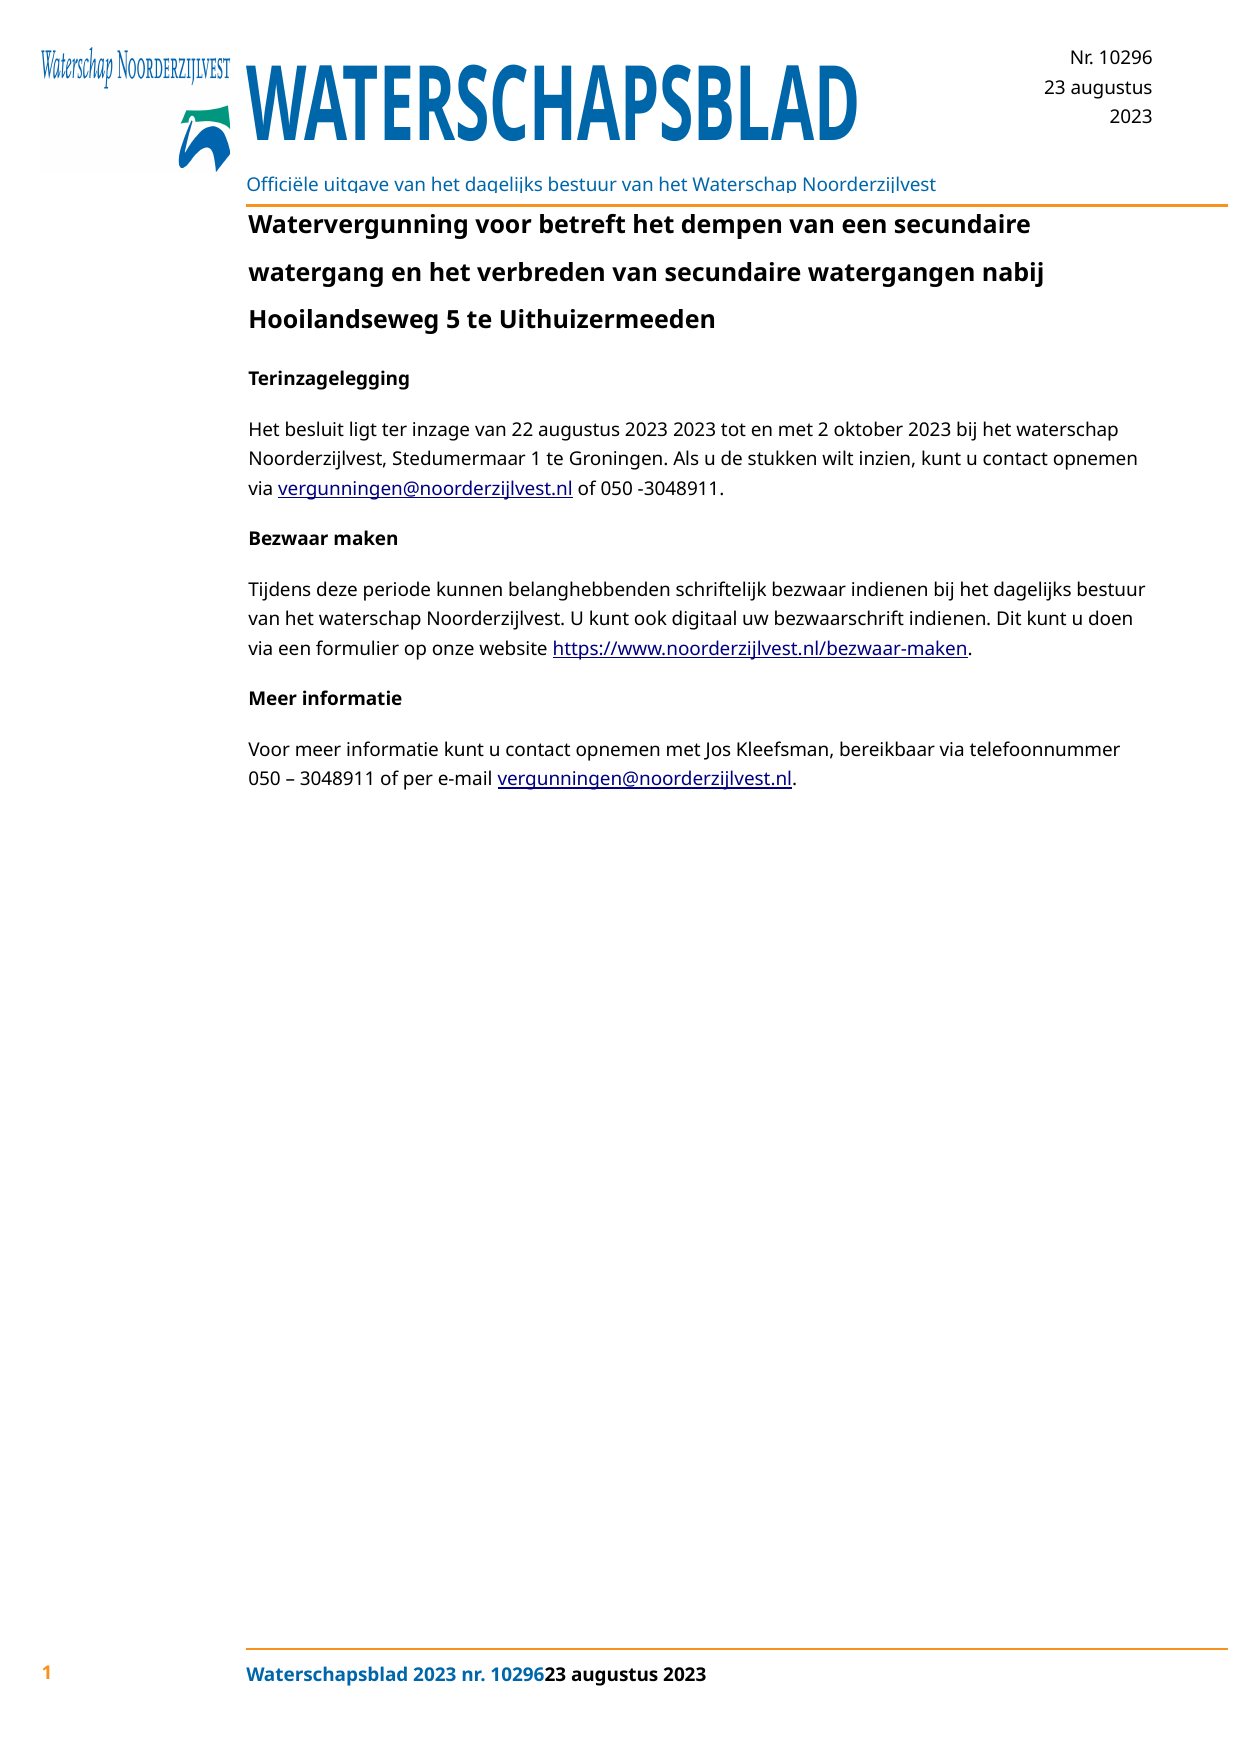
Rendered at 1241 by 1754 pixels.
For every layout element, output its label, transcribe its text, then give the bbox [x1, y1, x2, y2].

text Bezwaar maken [248, 526, 1152, 551]
text Het besluit ligt ter inzage van 22 augustus 2023 2023 tot en met 2 oktober 2023 bij het waterschap Noorderzijlvest, Stedumermaar 1 te Groningen. Als u de stukken wilt inzien, kunt u contact opnemen via vergunningen@noorderzijlvest.nl of 050 -3048911. [248, 416, 1152, 501]
text Terinzagelegging [248, 366, 1152, 391]
text Meer informatie [248, 686, 1152, 711]
text Watervergunning voor betreft het dempen van een secundaire watergang en het verbreden van secundaire watergangen nabij Hooilandseweg 5 te Uithuizermeeden [248, 207, 1152, 336]
text Tijdens deze periode kunnen belanghebbenden schriftelijk bezwaar indienen bij het dagelijks bestuur van het waterschap Noorderzijlvest. U kunt ook digitaal uw bezwaarschrift indienen. Dit kunt u doen via een formulier op onze website https://www.noorderzijlvest.nl/bezwaar-maken. [248, 576, 1152, 661]
picture [41, 47, 231, 172]
text Voor meer informatie kunt u contact opnemen met Jos Kleefsman, bereikbaar via telefoonnummer 050 – 3048911 of per e-mail vergunningen@noorderzijlvest.nl. [248, 736, 1152, 791]
